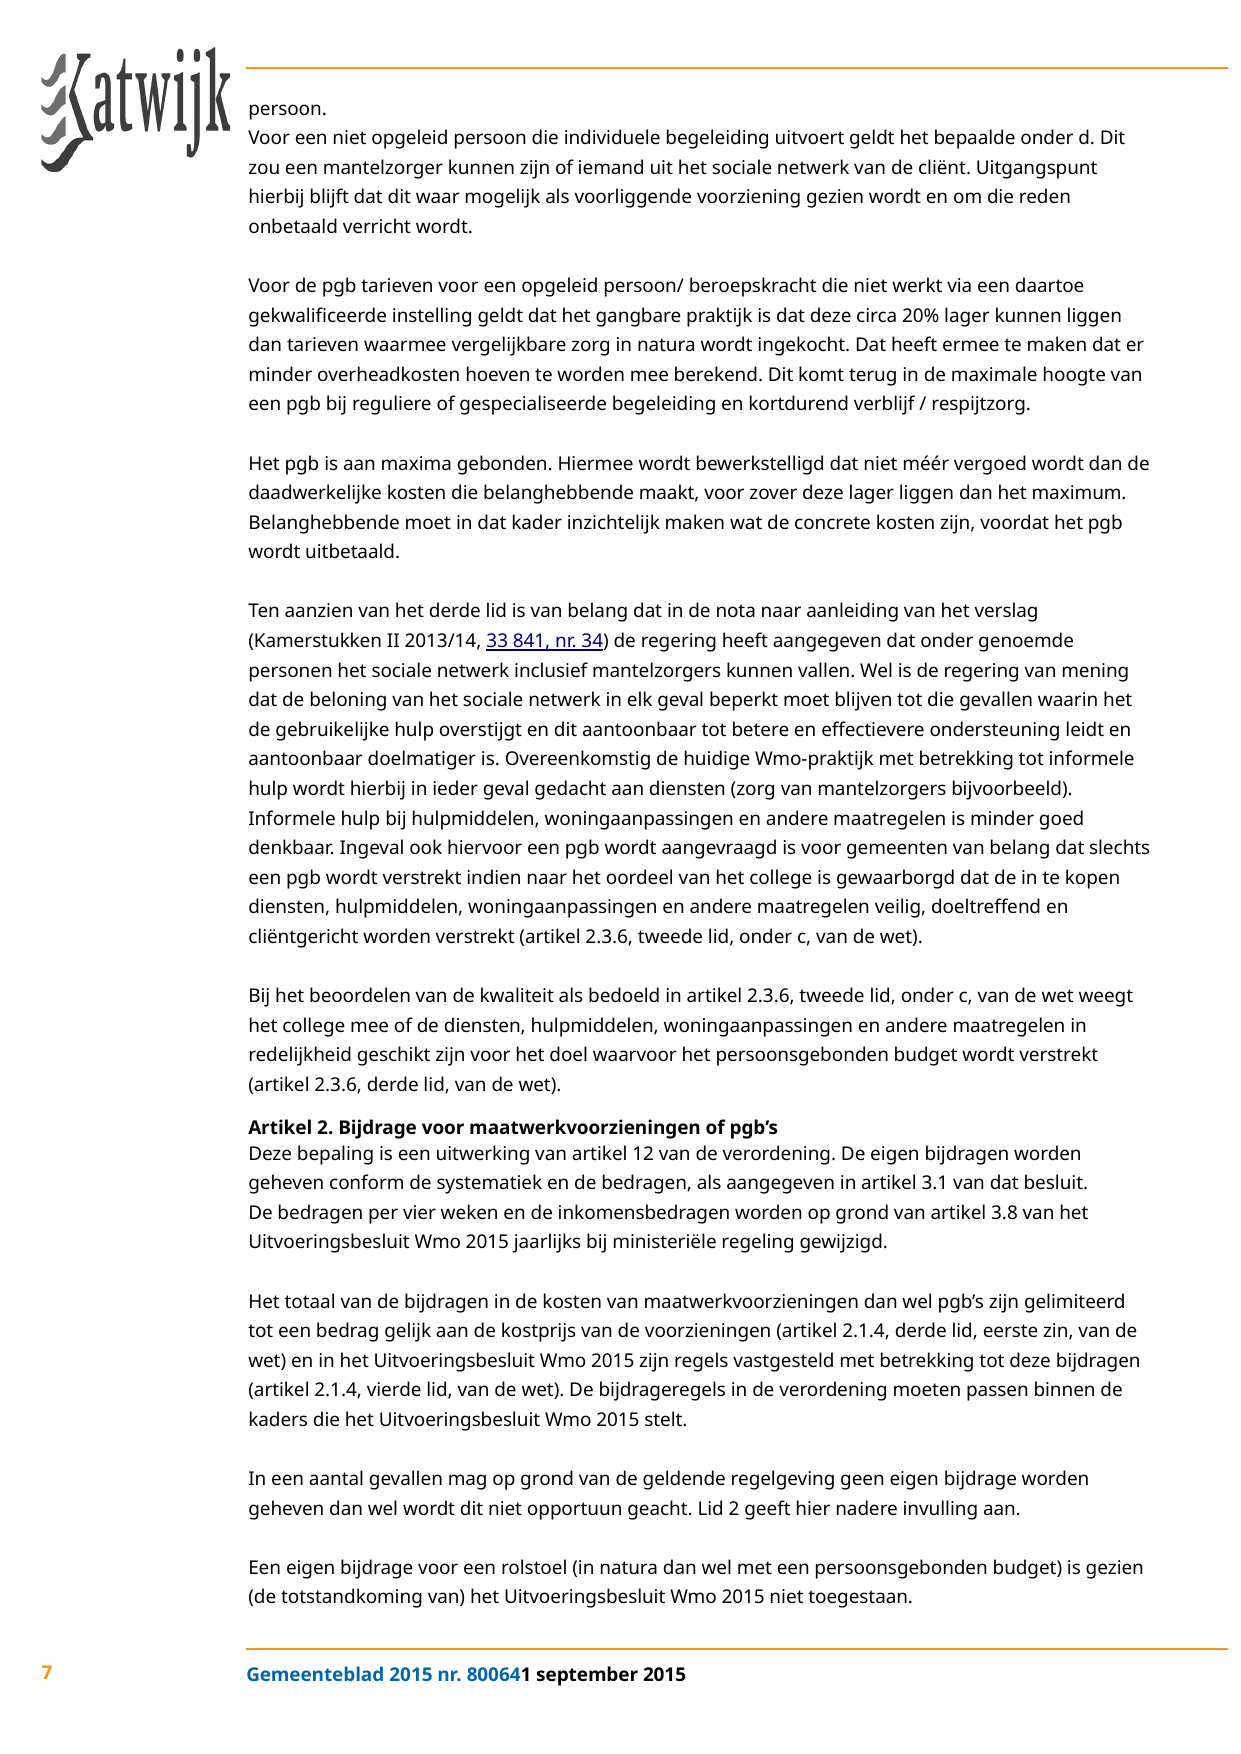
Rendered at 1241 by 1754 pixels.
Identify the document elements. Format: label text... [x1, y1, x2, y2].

text Artikel 2. Bijdrage voor maatwerkvoorzieningen of pgb’s [248, 1114, 1152, 1140]
text persoon. [248, 95, 1152, 121]
text Bij het beoordelen van de kwaliteit als bedoeld in artikel 2.3.6, tweede lid, onder c, van de wet weegt het college mee of de diensten, hulpmiddelen, woningaanpassingen en andere maatregelen in redelijkheid geschikt zijn voor het doel waarvoor het persoonsgebonden budget wordt verstrekt (artikel 2.3.6, derde lid, van de wet). [248, 982, 1152, 1097]
text Voor een niet opgeleid persoon die individuele begeleiding uitvoert geldt het bepaalde onder d. Dit zou een mantelzorger kunnen zijn of iemand uit het sociale netwerk van de cliënt. Uitgangspunt hierbij blijft dat dit waar mogelijk als voorliggende voorziening gezien wordt en om die reden onbetaald verricht wordt. [248, 124, 1152, 239]
picture [41, 47, 231, 172]
text In een aantal gevallen mag op grond van de geldende regelgeving geen eigen bijdrage worden geheven dan wel wordt dit niet opportuun geacht. Lid 2 geeft hier nadere invulling aan. [248, 1465, 1152, 1521]
text Deze bepaling is een uitwerking van artikel 12 van de verordening. De eigen bijdragen worden geheven conform de systematiek en de bedragen, als aangegeven in artikel 3.1 van dat besluit. [248, 1140, 1152, 1195]
text Voor de pgb tarieven voor een opgeleid persoon/ beroepskracht die niet werkt via een daartoe gekwalificeerde instelling geldt dat het gangbare praktijk is dat deze circa 20% lager kunnen liggen dan tarieven waarmee vergelijkbare zorg in natura wordt ingekocht. Dat heeft ermee te maken dat er minder overheadkosten hoeven te worden mee berekend. Dit komt terug in de maximale hoogte van een pgb bij reguliere of gespecialiseerde begeleiding en kortdurend verblijf / respijtzorg. [248, 272, 1152, 416]
text Een eigen bijdrage voor een rolstoel (in natura dan wel met een persoonsgebonden budget) is gezien (de totstandkoming van) het Uitvoeringsbesluit Wmo 2015 niet toegestaan. [248, 1554, 1152, 1609]
text De bedragen per vier weken en de inkomensbedragen worden op grond van artikel 3.8 van het Uitvoeringsbesluit Wmo 2015 jaarlijks bij ministeriële regeling gewijzigd. [248, 1199, 1152, 1254]
text Het pgb is aan maxima gebonden. Hiermee wordt bewerkstelligd dat niet méér vergoed wordt dan de daadwerkelijke kosten die belanghebbende maakt, voor zover deze lager liggen dan het maximum. Belanghebbende moet in dat kader inzichtelijk maken wat de concrete kosten zijn, voordat het pgb wordt uitbetaald. [248, 450, 1152, 564]
text Het totaal van de bijdragen in de kosten van maatwerkvoorzieningen dan wel pgb’s zijn gelimiteerd tot een bedrag gelijk aan de kostprijs van de voorzieningen (artikel 2.1.4, derde lid, eerste zin, van de wet) en in het Uitvoeringsbesluit Wmo 2015 zijn regels vastgesteld met betrekking tot deze bijdragen (artikel 2.1.4, vierde lid, van de wet). De bijdrageregels in de verordening moeten passen binnen de kaders die het Uitvoeringsbesluit Wmo 2015 stelt. [248, 1288, 1152, 1432]
text Ten aanzien van het derde lid is van belang dat in de nota naar aanleiding van het verslag (Kamerstukken II 2013/14, 33 841, nr. 34) de regering heeft aangegeven dat onder genoemde personen het sociale netwerk inclusief mantelzorgers kunnen vallen. Wel is de regering van mening dat de beloning van het sociale netwerk in elk geval beperkt moet blijven tot die gevallen waarin het de gebruikelijke hulp overstijgt en dit aantoonbaar tot betere en effectievere ondersteuning leidt en aantoonbaar doelmatiger is. Overeenkomstig de huidige Wmo-praktijk met betrekking tot informele hulp wordt hierbij in ieder geval gedacht aan diensten (zorg van mantelzorgers bijvoorbeeld). Informele hulp bij hulpmiddelen, woningaanpassingen en andere maatregelen is minder goed denkbaar. Ingeval ook hiervoor een pgb wordt aangevraagd is voor gemeenten van belang dat slechts een pgb wordt verstrekt indien naar het oordeel van het college is gewaarborgd dat de in te kopen diensten, hulpmiddelen, woningaanpassingen en andere maatregelen veilig, doeltreffend en cliëntgericht worden verstrekt (artikel 2.3.6, tweede lid, onder c, van de wet). [248, 598, 1152, 949]
